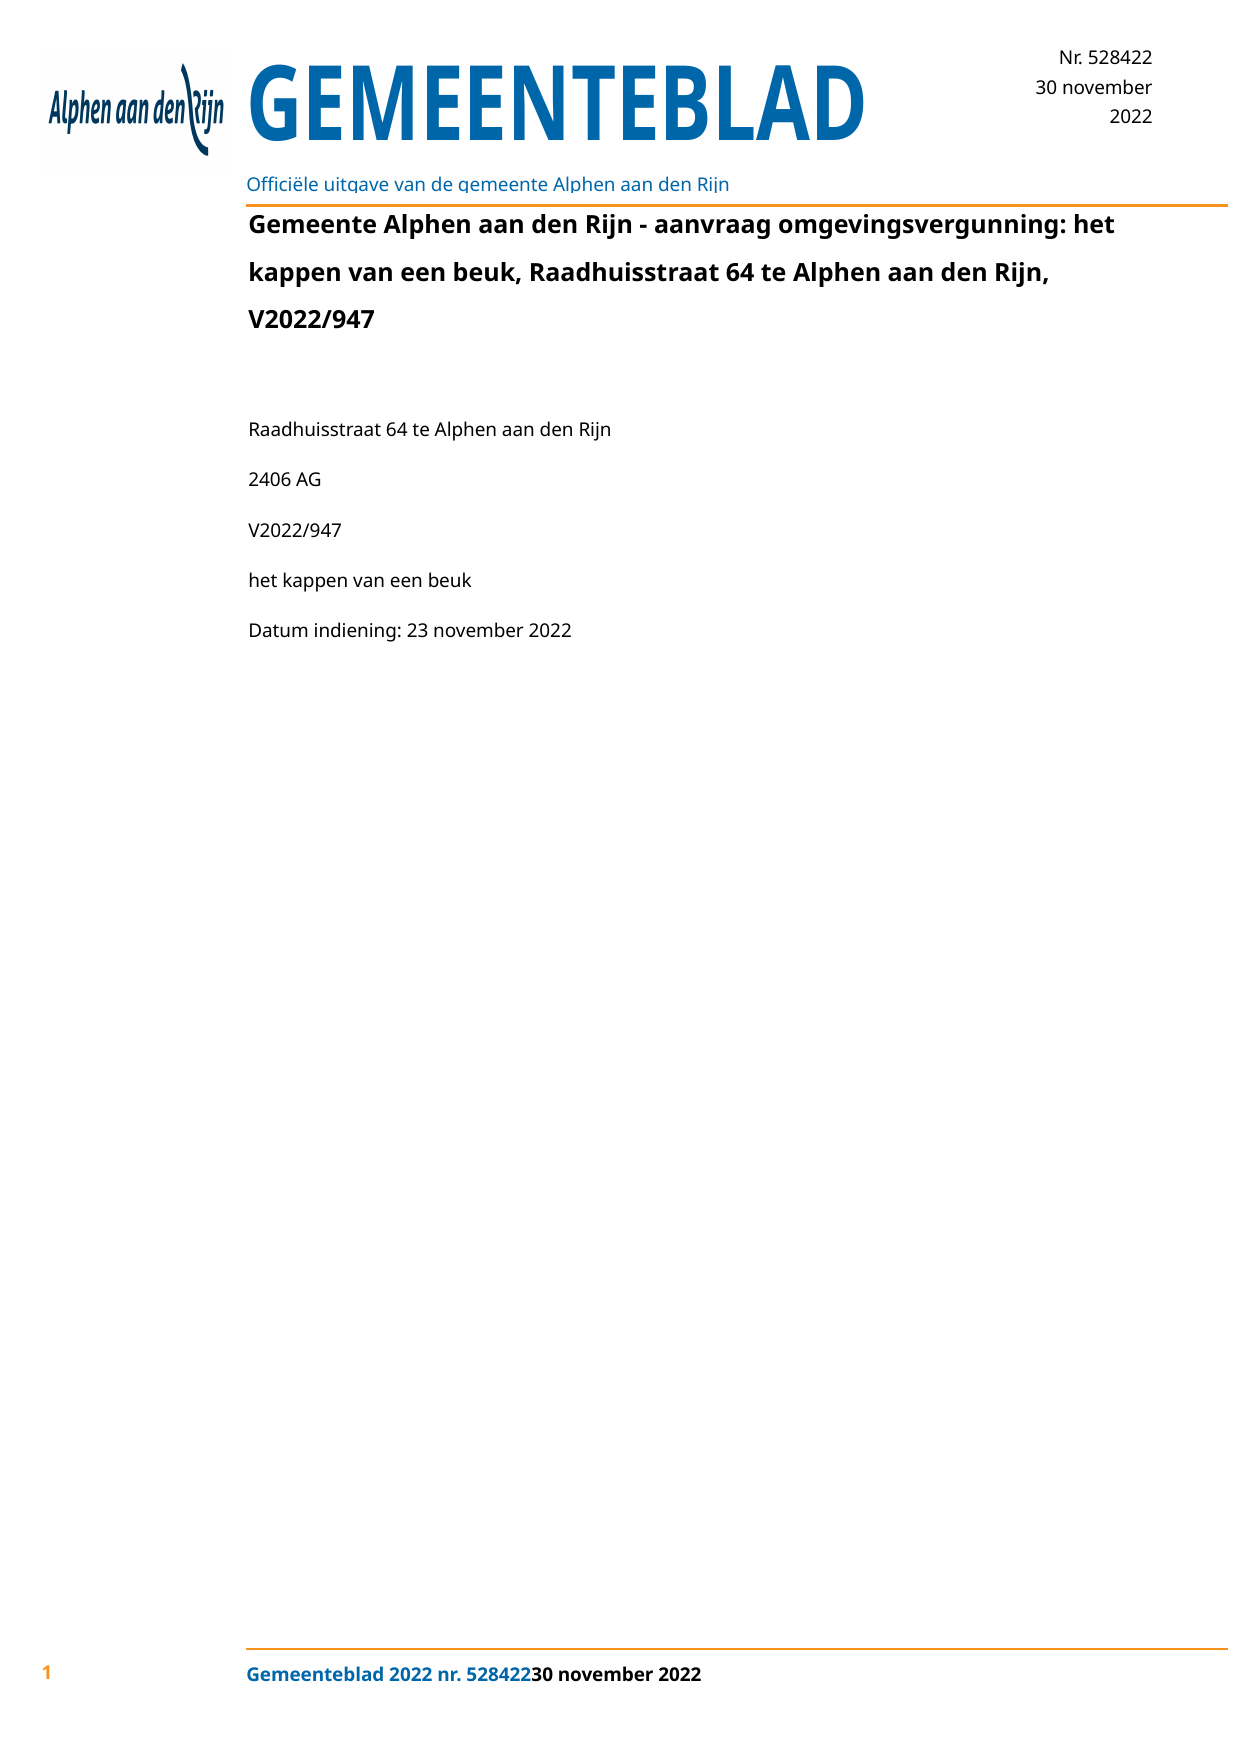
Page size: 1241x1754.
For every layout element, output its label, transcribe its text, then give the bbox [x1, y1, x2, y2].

text Raadhuisstraat 64 te Alphen aan den Rijn [248, 416, 1152, 442]
text Datum indiening: 23 november 2022 [248, 618, 1152, 643]
text 2406 AG [248, 466, 1152, 492]
text Gemeente Alphen aan den Rijn - aanvraag omgevingsvergunning: het kappen van een beuk, Raadhuisstraat 64 te Alphen aan den Rijn, V2022/947 [248, 207, 1152, 336]
picture [41, 47, 231, 172]
text het kappen van een beuk [248, 567, 1152, 593]
text V2022/947 [248, 517, 1152, 542]
